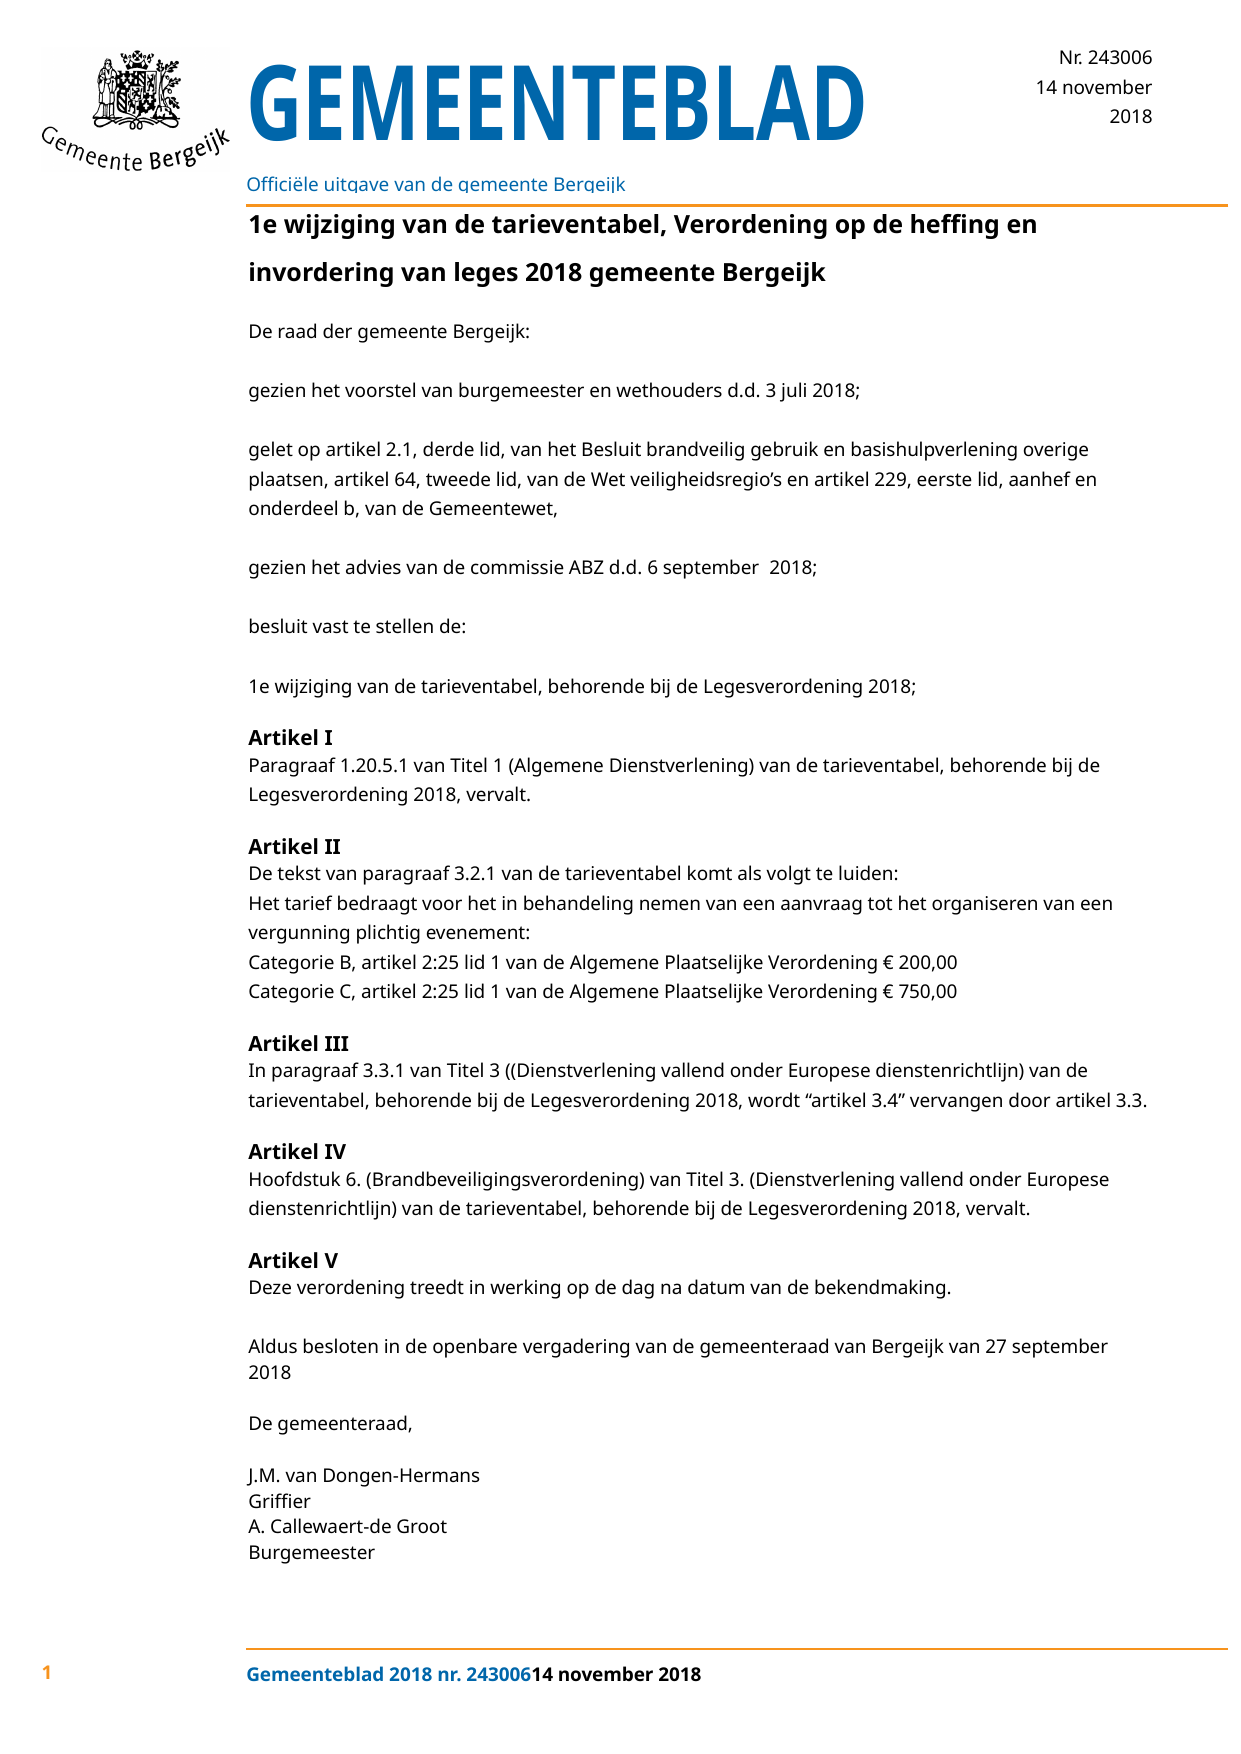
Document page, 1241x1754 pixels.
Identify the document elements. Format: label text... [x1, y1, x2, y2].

text gezien het voorstel van burgemeester en wethouders d.d. 3 juli 2018; [248, 377, 1152, 403]
text gelet op artikel 2.1, derde lid, van het Besluit brandveilig gebruik en basishulpverlening overige plaatsen, artikel 64, tweede lid, van de Wet veiligheidsregio’s en artikel 229, eerste lid, aanhef en onderdeel b, van de Gemeentewet, [248, 436, 1152, 521]
text Paragraaf 1.20.5.1 van Titel 1 (Algemene Dienstverlening) van de tarieventabel, behorende bij de Legesverordening 2018, vervalt. [248, 752, 1152, 807]
text Artikel III [248, 1029, 1152, 1057]
text De gemeenteraad, [248, 1411, 1152, 1436]
text Aldus besloten in de openbare vergadering van de gemeenteraad van Bergeijk van 27 september 2018 [248, 1333, 1152, 1385]
text Hoofdstuk 6. (Brandbeveiligingsverordening) van Titel 3. (Dienstverlening vallend onder Europese dienstenrichtlijn) van de tarieventabel, behorende bij de Legesverordening 2018, vervalt. [248, 1166, 1152, 1221]
text 1e wijziging van de tarieventabel, behorende bij de Legesverordening 2018; [248, 673, 1152, 699]
text Categorie B, artikel 2:25 lid 1 van de Algemene Plaatselijke Verordening € 200,00 [248, 949, 1152, 975]
text A. Callewaert-de Groot [248, 1513, 1152, 1539]
text Artikel IV [248, 1137, 1152, 1166]
text Het tarief bedraagt voor het in behandeling nemen van een aanvraag tot het organiseren van een vergunning plichtig evenement: [248, 890, 1152, 945]
text Burgemeester [248, 1539, 1152, 1565]
text gezien het advies van de commissie ABZ d.d. 6 september 2018; [248, 554, 1152, 580]
text Artikel II [248, 832, 1152, 860]
text Griffier [248, 1488, 1152, 1513]
text Categorie C, artikel 2:25 lid 1 van de Algemene Plaatselijke Verordening € 750,00 [248, 978, 1152, 1004]
text Artikel V [248, 1246, 1152, 1274]
text Artikel I [248, 723, 1152, 752]
text J.M. van Dongen-Hermans [248, 1462, 1152, 1488]
text De raad der gemeente Bergeijk: [248, 318, 1152, 344]
text In paragraaf 3.3.1 van Titel 3 ((Dienstverlening vallend onder Europese dienstenrichtlijn) van de tarieventabel, behorende bij de Legesverordening 2018, wordt “artikel 3.4” vervangen door artikel 3.3. [248, 1057, 1152, 1113]
text De tekst van paragraaf 3.2.1 van de tarieventabel komt als volgt te luiden: [248, 860, 1152, 886]
text besluit vast te stellen de: [248, 614, 1152, 639]
text 1e wijziging van de tarieventabel, Verordening op de heffing en invordering van leges 2018 gemeente Bergeijk [248, 207, 1152, 288]
text Deze verordening treedt in werking op de dag na datum van de bekendmaking. [248, 1274, 1152, 1300]
picture [41, 47, 231, 172]
